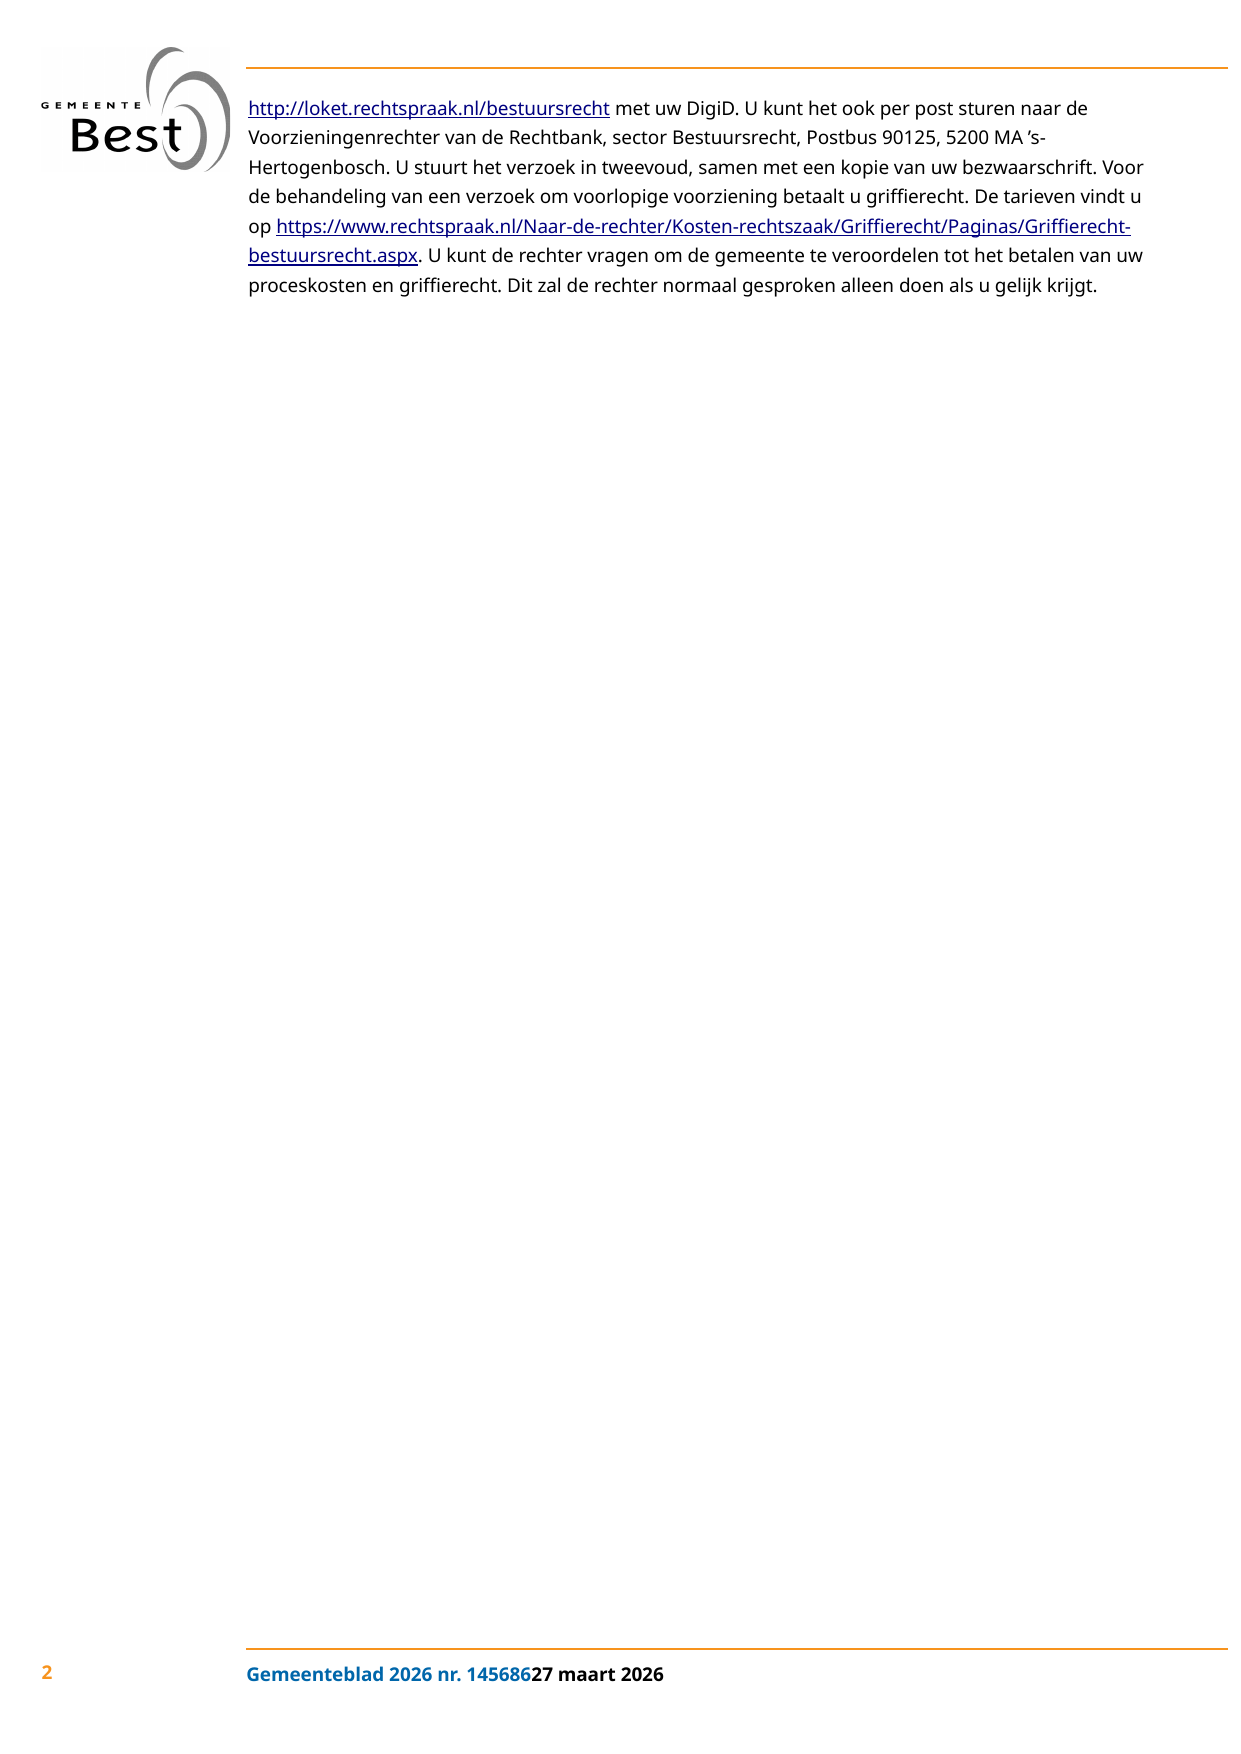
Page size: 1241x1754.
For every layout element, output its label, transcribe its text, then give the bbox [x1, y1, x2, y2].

text http://loket.rechtspraak.nl/bestuursrecht met uw DigiD. U kunt het ook per post sturen naar de Voorzieningenrechter van de Rechtbank, sector Bestuursrecht, Postbus 90125, 5200 MA ’s-Hertogenbosch. U stuurt het verzoek in tweevoud, samen met een kopie van uw bezwaarschrift. Voor de behandeling van een verzoek om voorlopige voorziening betaalt u griffierecht. De tarieven vindt u op https://www.rechtspraak.nl/Naar-de-rechter/Kosten-rechtszaak/Griffierecht/Paginas/Griffierecht-bestuursrecht.aspx. U kunt de rechter vragen om de gemeente te veroordelen tot het betalen van uw proceskosten en griffierecht. Dit zal de rechter normaal gesproken alleen doen als u gelijk krijgt. [248, 95, 1152, 298]
picture [41, 47, 231, 172]
